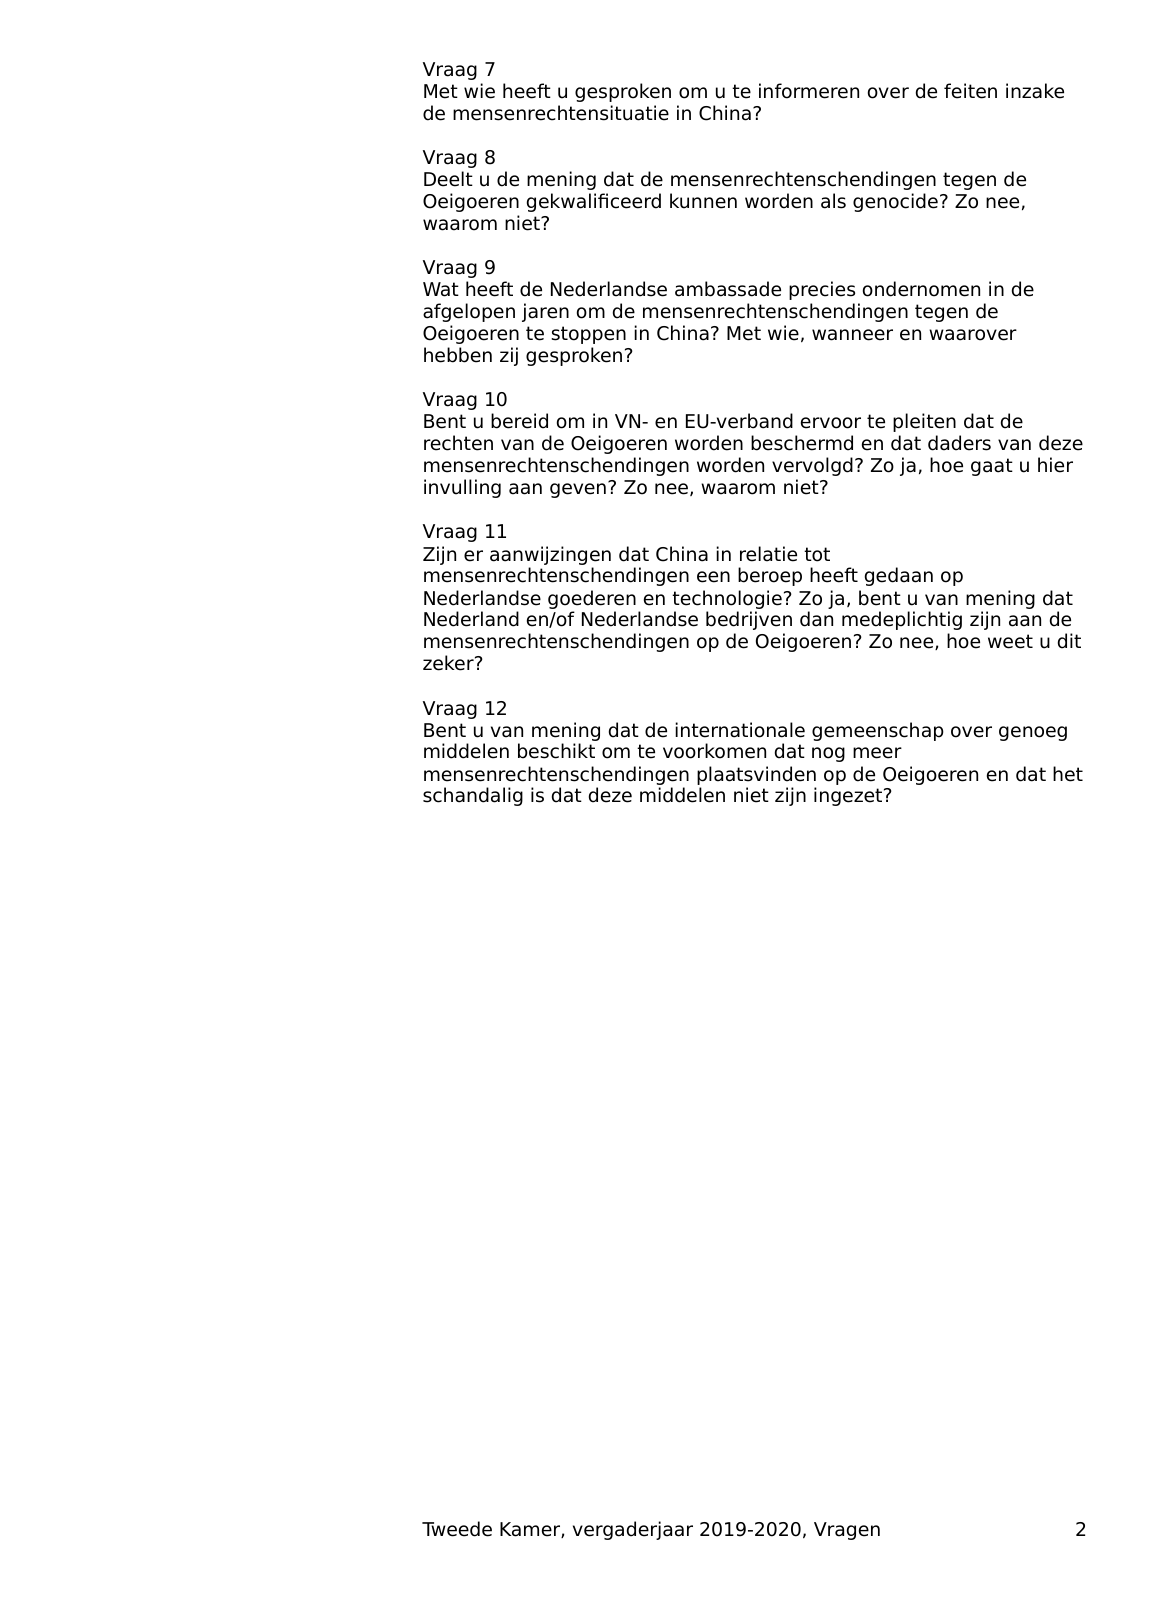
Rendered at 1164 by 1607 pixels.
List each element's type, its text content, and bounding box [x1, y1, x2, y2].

text Vraag 12 [422, 697, 1087, 719]
text Vraag 11 [422, 521, 1087, 543]
text Deelt u de mening dat de mensenrechtenschendingen tegen de Oeigoeren gekwalificeerd kunnen worden als genocide? Zo nee, waarom niet? [422, 169, 1087, 235]
text Bent u van mening dat de internationale gemeenschap over genoeg middelen beschikt om te voorkomen dat nog meer mensenrechtenschendingen plaatsvinden op de Oeigoeren en dat het schandalig is dat deze middelen niet zijn ingezet? [422, 719, 1087, 807]
text Vraag 7 [422, 59, 1087, 81]
text Vraag 9 [422, 257, 1087, 279]
text Vraag 10 [422, 389, 1087, 411]
text Zijn er aanwijzingen dat China in relatie tot mensenrechtenschendingen een beroep heeft gedaan op Nederlandse goederen en technologie? Zo ja, bent u van mening dat Nederland en/of Nederlandse bedrijven dan medeplichtig zijn aan de mensenrechtenschendingen op de Oeigoeren? Zo nee, hoe weet u dit zeker? [422, 543, 1087, 675]
text Vraag 8 [422, 147, 1087, 169]
text Wat heeft de Nederlandse ambassade precies ondernomen in de afgelopen jaren om de mensenrechtenschendingen tegen de Oeigoeren te stoppen in China? Met wie, wanneer en waarover hebben zij gesproken? [422, 279, 1087, 367]
text Met wie heeft u gesproken om u te informeren over de feiten inzake de mensenrechtensituatie in China? [422, 81, 1087, 125]
text Bent u bereid om in VN- en EU-verband ervoor te pleiten dat de rechten van de Oeigoeren worden beschermd en dat daders van deze mensenrechtenschendingen worden vervolgd? Zo ja, hoe gaat u hier invulling aan geven? Zo nee, waarom niet? [422, 411, 1087, 499]
